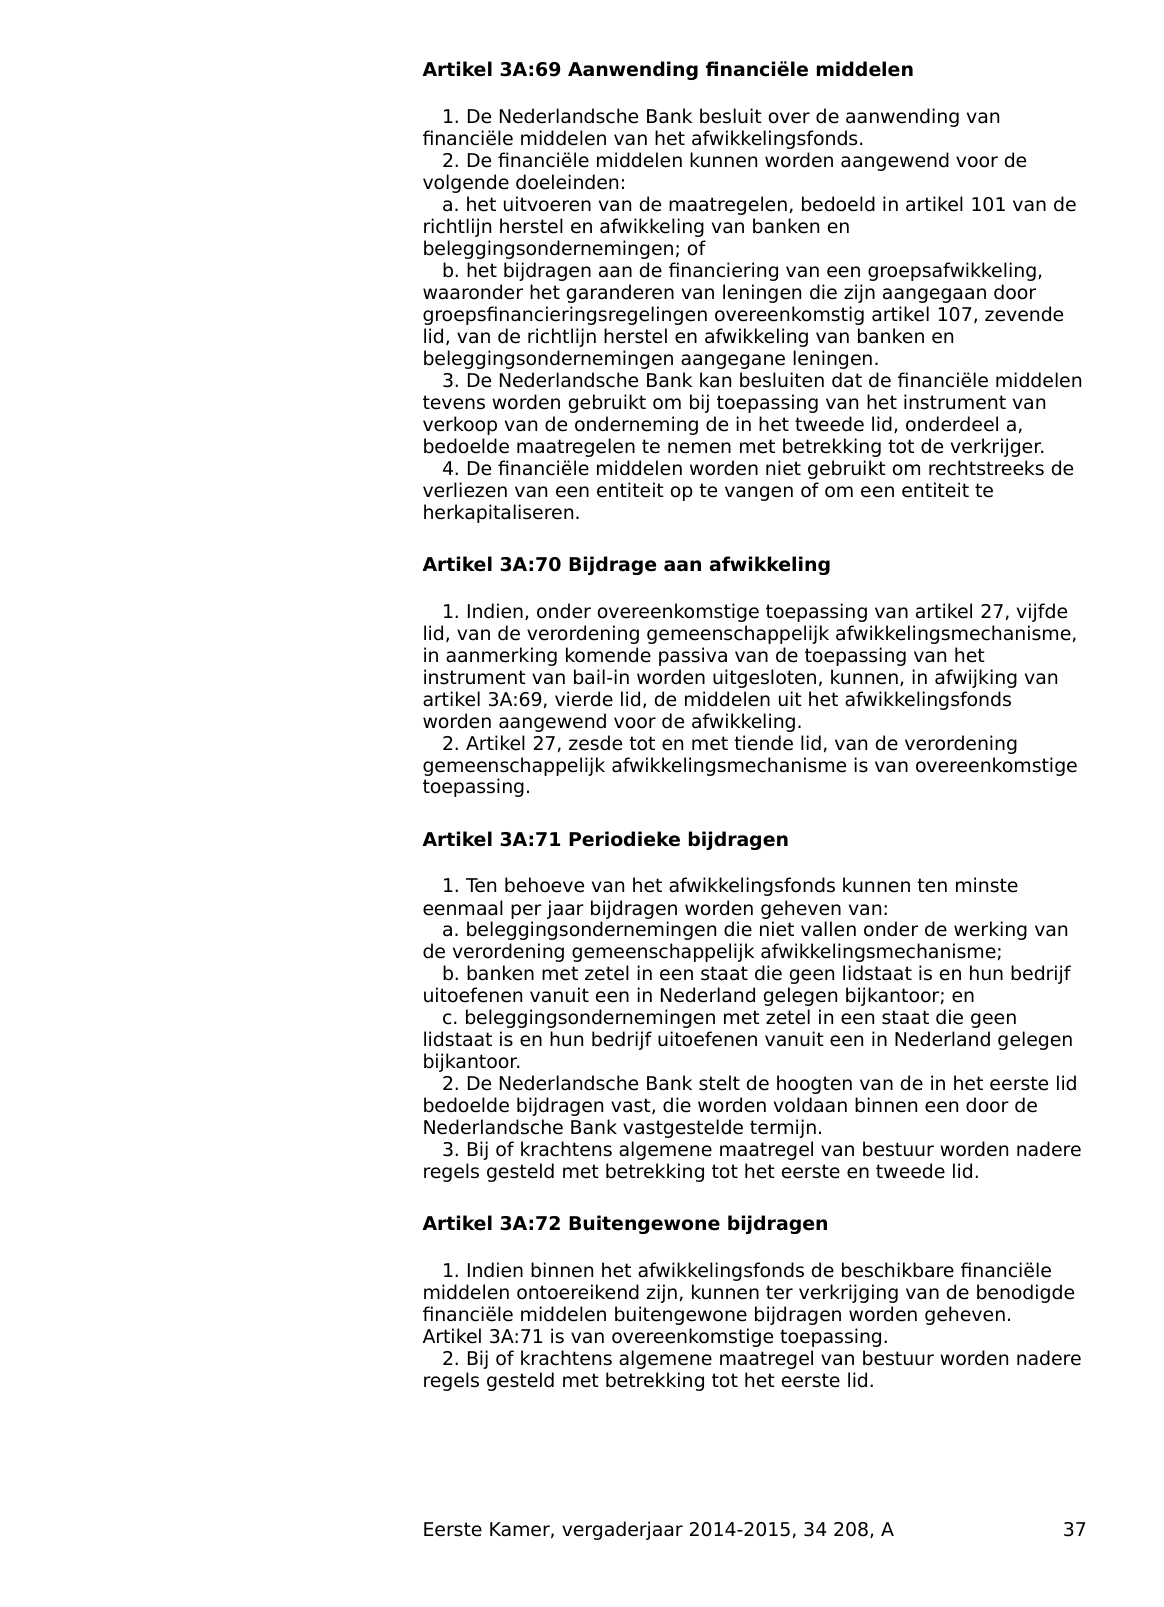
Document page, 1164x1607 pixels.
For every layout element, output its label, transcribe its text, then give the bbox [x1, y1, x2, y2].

text 3. Bij of krachtens algemene maatregel van bestuur worden nadere regels gesteld met betrekking tot het eerste en tweede lid. [422, 1139, 1087, 1183]
text 1. Indien, onder overeenkomstige toepassing van artikel 27, vijfde lid, van de verordening gemeenschappelijk afwikkelingsmechanisme, in aanmerking komende passiva van de toepassing van het instrument van bail-in worden uitgesloten, kunnen, in afwijking van artikel 3A:69, vierde lid, de middelen uit het afwikkelingsfonds worden aangewend voor de afwikkeling. [422, 601, 1087, 732]
subtitle Artikel 3A:69 Aanwending financiële middelen [422, 59, 1087, 81]
subtitle Artikel 3A:72 Buitengewone bijdragen [422, 1213, 1087, 1235]
text b. het bijdragen aan de financiering van een groepsafwikkeling, waaronder het garanderen van leningen die zijn aangegaan door groepsfinancieringsregelingen overeenkomstig artikel 107, zevende lid, van de richtlijn herstel en afwikkeling van banken en beleggingsondernemingen aangegane leningen. [422, 260, 1087, 370]
text 1. Indien binnen het afwikkelingsfonds de beschikbare financiële middelen ontoereikend zijn, kunnen ter verkrijging van de benodigde financiële middelen buitengewone bijdragen worden geheven. Artikel 3A:71 is van overeenkomstige toepassing. [422, 1260, 1087, 1348]
text 2. De Nederlandsche Bank stelt de hoogten van de in het eerste lid bedoelde bijdragen vast, die worden voldaan binnen een door de Nederlandsche Bank vastgestelde termijn. [422, 1073, 1087, 1139]
text 1. Ten behoeve van het afwikkelingsfonds kunnen ten minste eenmaal per jaar bijdragen worden geheven van: [422, 875, 1087, 919]
text 1. De Nederlandsche Bank besluit over de aanwending van financiële middelen van het afwikkelingsfonds. [422, 106, 1087, 150]
text 2. De financiële middelen kunnen worden aangewend voor de volgende doeleinden: [422, 150, 1087, 194]
subtitle Artikel 3A:71 Periodieke bijdragen [422, 828, 1087, 850]
text 4. De financiële middelen worden niet gebruikt om rechtstreeks de verliezen van een entiteit op te vangen of om een entiteit te herkapitaliseren. [422, 458, 1087, 524]
text a. beleggingsondernemingen die niet vallen onder de werking van de verordening gemeenschappelijk afwikkelingsmechanisme; [422, 919, 1087, 963]
text c. beleggingsondernemingen met zetel in een staat die geen lidstaat is en hun bedrijf uitoefenen vanuit een in Nederland gelegen bijkantoor. [422, 1007, 1087, 1073]
text b. banken met zetel in een staat die geen lidstaat is en hun bedrijf uitoefenen vanuit een in Nederland gelegen bijkantoor; en [422, 963, 1087, 1007]
text 3. De Nederlandsche Bank kan besluiten dat de financiële middelen tevens worden gebruikt om bij toepassing van het instrument van verkoop van de onderneming de in het tweede lid, onderdeel a, bedoelde maatregelen te nemen met betrekking tot de verkrijger. [422, 370, 1087, 458]
text a. het uitvoeren van de maatregelen, bedoeld in artikel 101 van de richtlijn herstel en afwikkeling van banken en beleggingsondernemingen; of [422, 194, 1087, 260]
subtitle Artikel 3A:70 Bijdrage aan afwikkeling [422, 554, 1087, 576]
text 2. Artikel 27, zesde tot en met tiende lid, van de verordening gemeenschappelijk afwikkelingsmechanisme is van overeenkomstige toepassing. [422, 732, 1087, 798]
text 2. Bij of krachtens algemene maatregel van bestuur worden nadere regels gesteld met betrekking tot het eerste lid. [422, 1348, 1087, 1392]
